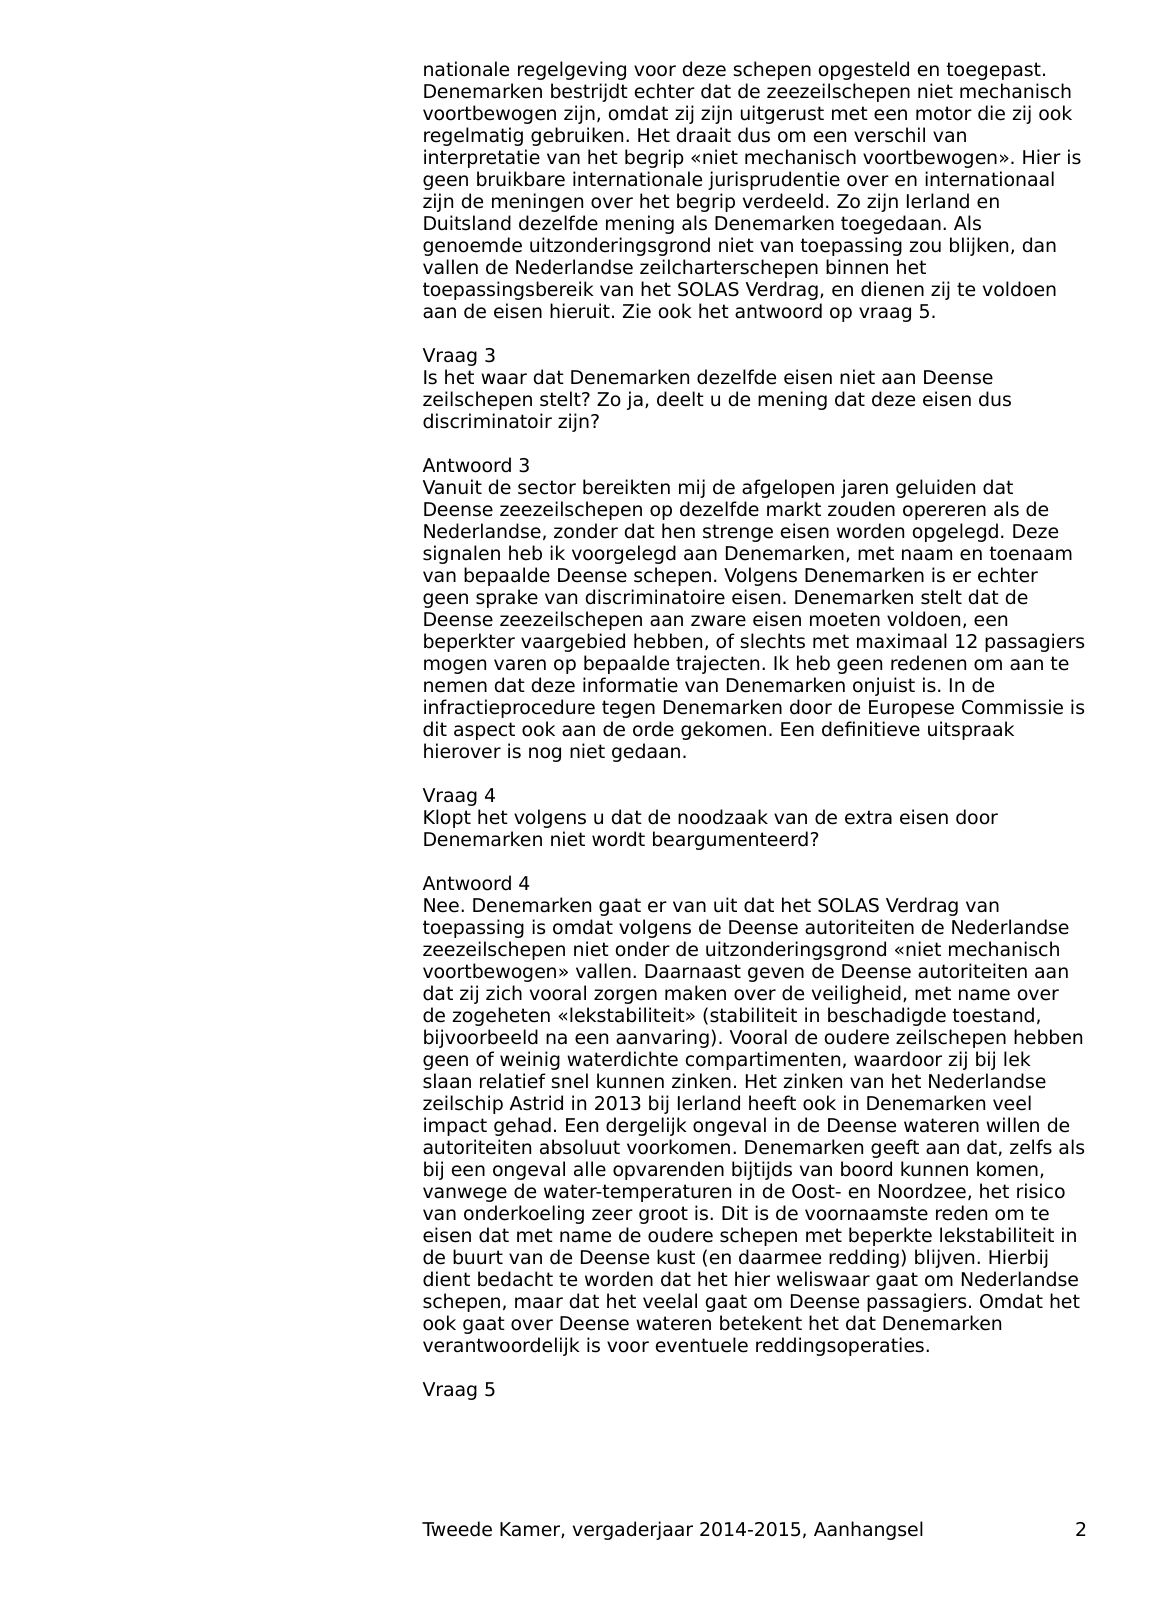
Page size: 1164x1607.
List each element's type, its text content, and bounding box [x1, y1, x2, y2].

text Nee. Denemarken gaat er van uit dat het SOLAS Verdrag van toepassing is omdat volgens de Deense autoriteiten de Nederlandse zeezeilschepen niet onder de uitzonderingsgrond «niet mechanisch voortbewogen» vallen. Daarnaast geven de Deense autoriteiten aan dat zij zich vooral zorgen maken over de veiligheid, met name over de zogeheten «lekstabiliteit» (stabiliteit in beschadigde toestand, bijvoorbeeld na een aanvaring). Vooral de oudere zeilschepen hebben geen of weinig waterdichte compartimenten, waardoor zij bij lek slaan relatief snel kunnen zinken. Het zinken van het Nederlandse zeilschip Astrid in 2013 bij Ierland heeft ook in Denemarken veel impact gehad. Een dergelijk ongeval in de Deense wateren willen de autoriteiten absoluut voorkomen. Denemarken geeft aan dat, zelfs als bij een ongeval alle opvarenden bijtijds van boord kunnen komen, vanwege de water-temperaturen in de Oost- en Noordzee, het risico van onderkoeling zeer groot is. Dit is de voornaamste reden om te eisen dat met name de oudere schepen met beperkte lekstabiliteit in de buurt van de Deense kust (en daarmee redding) blijven. Hierbij dient bedacht te worden dat het hier weliswaar gaat om Nederlandse schepen, maar dat het veelal gaat om Deense passagiers. Omdat het ook gaat over Deense wateren betekent het dat Denemarken verantwoordelijk is voor eventuele reddingsoperaties. [422, 895, 1087, 1357]
text Vanuit de sector bereikten mij de afgelopen jaren geluiden dat Deense zeezeilschepen op dezelfde markt zouden opereren als de Nederlandse, zonder dat hen strenge eisen worden opgelegd. Deze signalen heb ik voorgelegd aan Denemarken, met naam en toenaam van bepaalde Deense schepen. Volgens Denemarken is er echter geen sprake van discriminatoire eisen. Denemarken stelt dat de Deense zeezeilschepen aan zware eisen moeten voldoen, een beperkter vaargebied hebben, of slechts met maximaal 12 passagiers mogen varen op bepaalde trajecten. Ik heb geen redenen om aan te nemen dat deze informatie van Denemarken onjuist is. In de infractieprocedure tegen Denemarken door de Europese Commissie is dit aspect ook aan de orde gekomen. Een definitieve uitspraak hierover is nog niet gedaan. [422, 477, 1087, 763]
text Antwoord 3 [422, 455, 1087, 477]
text Antwoord 4 [422, 873, 1087, 895]
text Vraag 4 [422, 785, 1087, 807]
text Vraag 5 [422, 1379, 1087, 1401]
text Vraag 3 [422, 345, 1087, 367]
text Is het waar dat Denemarken dezelfde eisen niet aan Deense zeilschepen stelt? Zo ja, deelt u de mening dat deze eisen dus discriminatoir zijn? [422, 367, 1087, 433]
text Klopt het volgens u dat de noodzaak van de extra eisen door Denemarken niet wordt beargumenteerd? [422, 807, 1087, 851]
text nationale regelgeving voor deze schepen opgesteld en toegepast. Denemarken bestrijdt echter dat de zeezeilschepen niet mechanisch voortbewogen zijn, omdat zij zijn uitgerust met een motor die zij ook regelmatig gebruiken. Het draait dus om een verschil van interpretatie van het begrip «niet mechanisch voortbewogen». Hier is geen bruikbare internationale jurisprudentie over en internationaal zijn de meningen over het begrip verdeeld. Zo zijn Ierland en Duitsland dezelfde mening als Denemarken toegedaan. Als genoemde uitzonderingsgrond niet van toepassing zou blijken, dan vallen de Nederlandse zeilcharterschepen binnen het toepassingsbereik van het SOLAS Verdrag, en dienen zij te voldoen aan de eisen hieruit. Zie ook het antwoord op vraag 5. [422, 59, 1087, 323]
